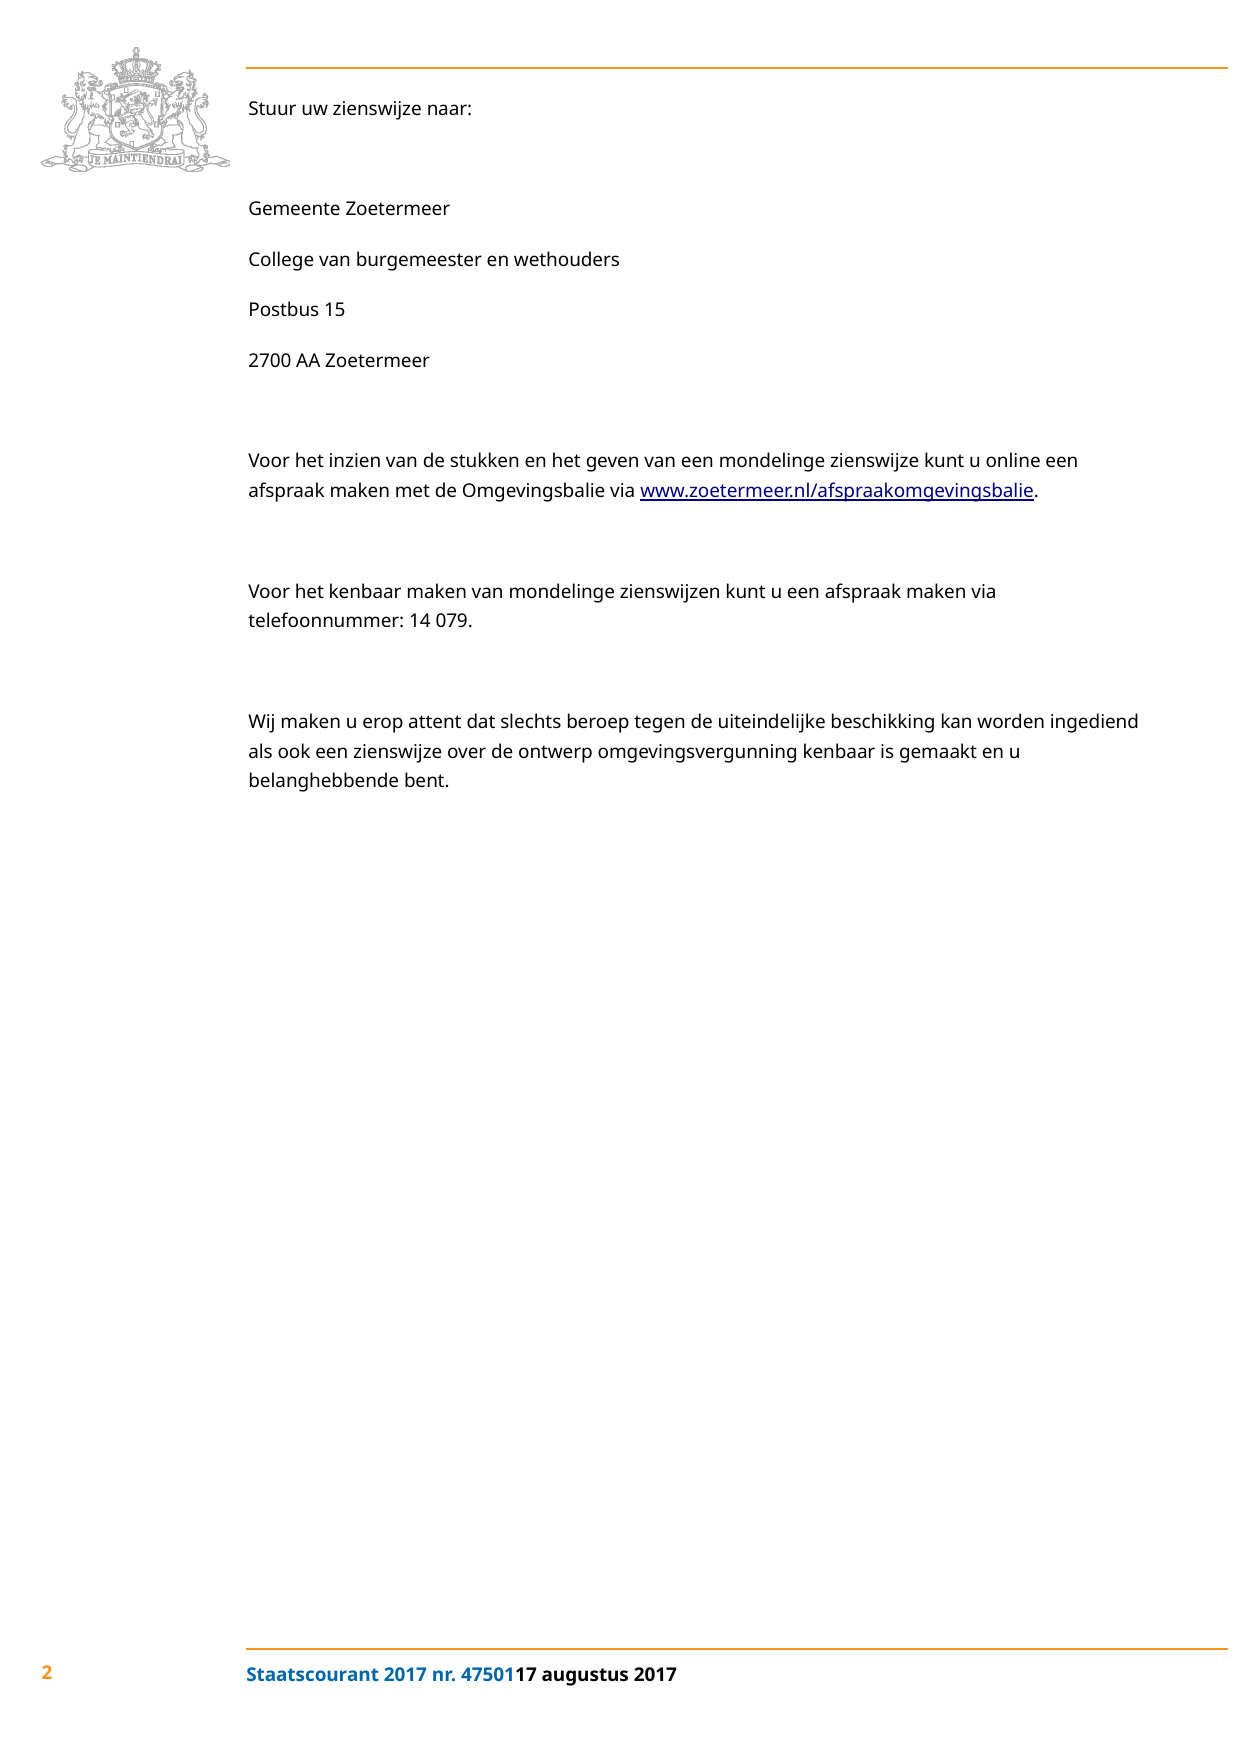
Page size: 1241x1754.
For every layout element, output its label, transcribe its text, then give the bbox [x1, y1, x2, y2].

text Postbus 15 [248, 296, 1152, 322]
text College van burgemeester en wethouders [248, 246, 1152, 272]
picture [41, 47, 231, 172]
text Wij maken u erop attent dat slechts beroep tegen de uiteindelijke beschikking kan worden ingediend als ook een zienswijze over de ontwerp omgevingsvergunning kenbaar is gemaakt en u belanghebbende bent. [248, 708, 1152, 793]
text Stuur uw zienswijze naar: [248, 95, 1152, 121]
text 2700 AA Zoetermeer [248, 347, 1152, 373]
text Voor het inzien van de stukken en het geven van een mondelinge zienswijze kunt u online een afspraak maken met de Omgevingsbalie via www.zoetermeer.nl/afspraakomgevingsbalie. [248, 448, 1152, 503]
text Gemeente Zoetermeer [248, 196, 1152, 221]
text Voor het kenbaar maken van mondelinge zienswijzen kunt u een afspraak maken via telefoonnummer: 14 079. [248, 578, 1152, 633]
